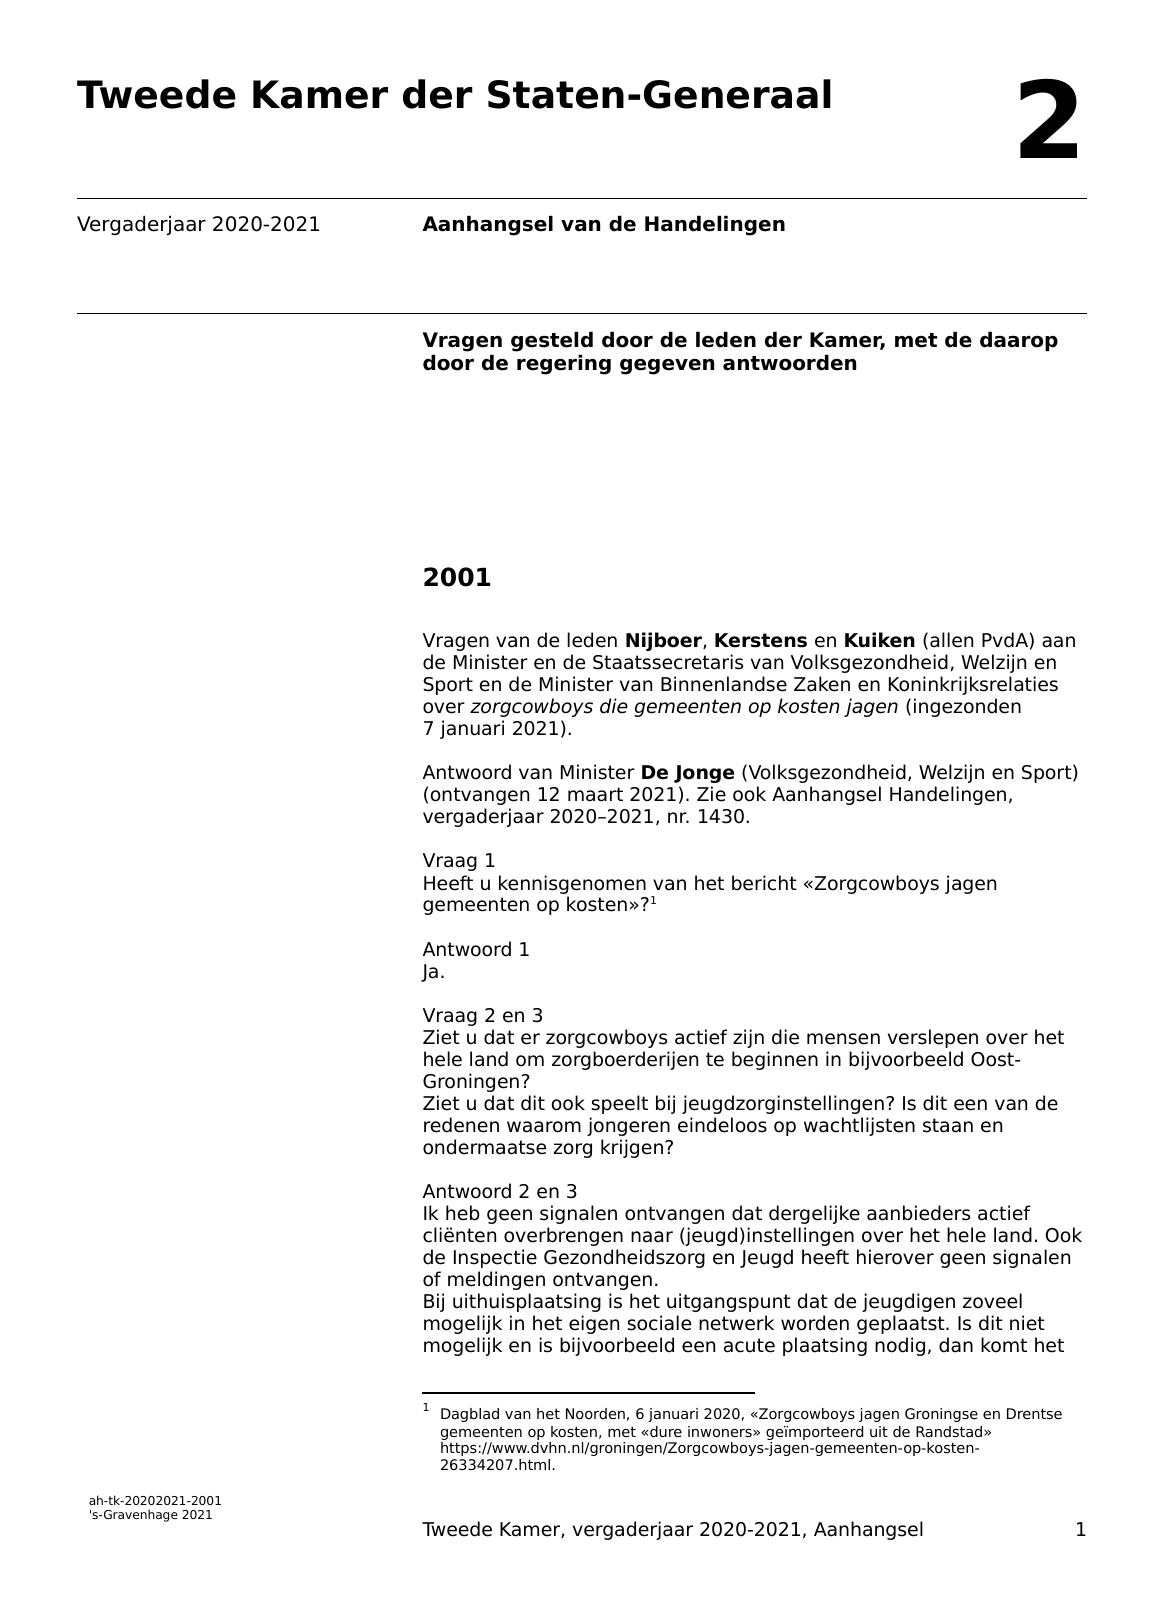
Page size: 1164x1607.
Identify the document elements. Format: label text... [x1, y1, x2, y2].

text Ziet u dat dit ook speelt bij jeugdzorginstellingen? Is dit een van de redenen waarom jongeren eindeloos op wachtlijsten staan en ondermaatse zorg krijgen? [422, 1093, 1087, 1158]
text Ik heb geen signalen ontvangen dat dergelijke aanbieders actief cliënten overbrengen naar (jeugd)instellingen over het hele land. Ook de Inspectie Gezondheidszorg en Jeugd heeft hierover geen signalen of meldingen ontvangen. [422, 1203, 1087, 1291]
table_cell Vragen gesteld door de leden der Kamer, met de daarop door de regering gegeven antwoorden [422, 314, 1087, 375]
text Heeft u kennisgenomen van het bericht «Zorgcowboys jagen gemeenten op kosten»? [422, 872, 1087, 916]
text 2001 [422, 563, 1087, 592]
text Vraag 2 en 3 [422, 1005, 1087, 1027]
table_cell Vergaderjaar 2020-2021 [77, 199, 422, 313]
text Dagblad van het Noorden, 6 januari 2020, «Zorgcowboys jagen Groningse en Drentse gemeenten op kosten, met «dure inwoners» geïmporteerd uit de Randstad» https://www.dvhn.nl/groningen/Zorgcowboys-jagen-gemeenten-op-kosten-26334207.html. [422, 1402, 1087, 1474]
text Vraag 1 [422, 850, 1087, 872]
table_header Tweede Kamer der Staten-Generaal [77, 59, 886, 198]
text Antwoord 2 en 3 [422, 1181, 1087, 1203]
text ah-tk-20202021-2001 [88, 1494, 323, 1508]
table_header 2 [886, 59, 1087, 198]
text Ziet u dat er zorgcowboys actief zijn die mensen verslepen over het hele land om zorgboerderijen te beginnen in bijvoorbeeld Oost-Groningen? [422, 1027, 1087, 1093]
text Antwoord 1 [422, 938, 1087, 961]
text Ja. [422, 961, 1087, 982]
text Antwoord van Minister De Jonge (Volksgezondheid, Welzijn en Sport) (ontvangen 12 maart 2021). Zie ook Aanhangsel Handelingen, vergaderjaar 2020–2021, nr. 1430. [422, 762, 1087, 828]
text Vragen van de leden Nijboer, Kerstens en Kuiken (allen PvdA) aan de Minister en de Staatssecretaris van Volksgezondheid, Welzijn en Sport en de Minister van Binnenlandse Zaken en Koninkrijksrelaties over zorgcowboys die gemeenten op kosten jagen (ingezonden 7 januari 2021). [422, 630, 1087, 740]
table_cell Aanhangsel van de Handelingen [422, 199, 1087, 313]
text Bij uithuisplaatsing is het uitgangspunt dat de jeugdigen zoveel mogelijk in het eigen sociale netwerk worden geplaatst. Is dit niet mogelijk en is bijvoorbeeld een acute plaatsing nodig, dan komt het [422, 1291, 1087, 1357]
text 's-Gravenhage 2021 [88, 1508, 323, 1522]
table_cell [77, 314, 422, 375]
